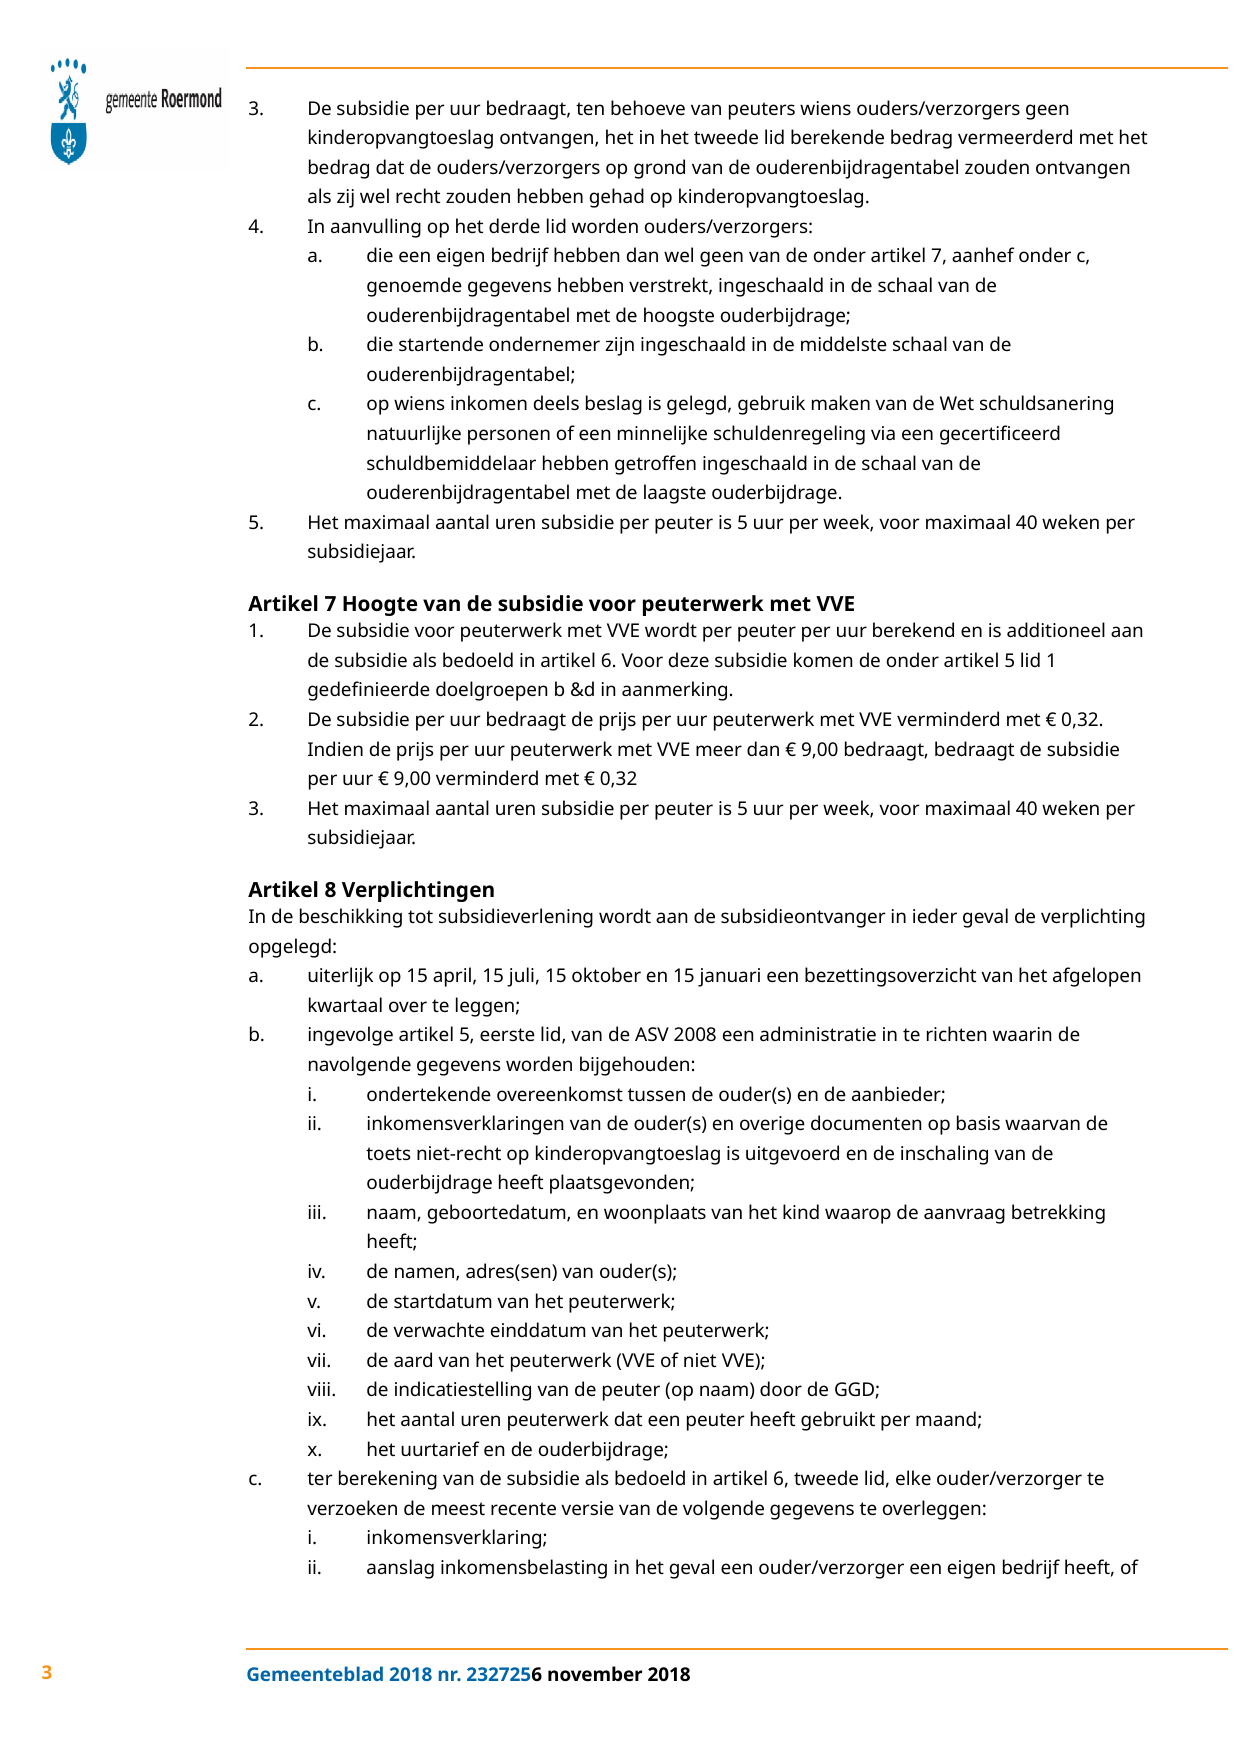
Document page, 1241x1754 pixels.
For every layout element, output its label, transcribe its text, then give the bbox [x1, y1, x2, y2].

text Artikel 8 Verplichtingen [248, 875, 1152, 903]
list uiterlijk op 15 april, 15 juli, 15 oktober en 15 januari een bezettingsoverzicht van het afgelopen kwartaal over te leggen; [248, 962, 1152, 1018]
list Het maximaal aantal uren subsidie per peuter is 5 uur per week, voor maximaal 40 weken per subsidiejaar. [248, 509, 1152, 564]
list op wiens inkomen deels beslag is gelegd, gebruik maken van de Wet schuldsanering natuurlijke personen of een minnelijke schuldenregeling via een gecertificeerd schuldbemiddelaar hebben getroffen ingeschaald in de schaal van de ouderenbijdragentabel met de laagste ouderbijdrage. [307, 391, 1152, 505]
list de aard van het peuterwerk (VVE of niet VVE); [307, 1347, 1152, 1373]
list het uurtarief en de ouderbijdrage; [307, 1436, 1152, 1462]
list ingevolge artikel 5, eerste lid, van de ASV 2008 een administratie in te richten waarin de navolgende gegevens worden bijgehouden: [248, 1022, 1152, 1077]
list De subsidie per uur bedraagt de prijs per uur peuterwerk met VVE verminderd met € 0,32. Indien de prijs per uur peuterwerk met VVE meer dan € 9,00 bedraagt, bedraagt de subsidie per uur € 9,00 verminderd met € 0,32 [248, 706, 1152, 791]
list In aanvulling op het derde lid worden ouders/verzorgers: [248, 213, 1152, 239]
list De subsidie per uur bedraagt, ten behoeve van peuters wiens ouders/verzorgers geen kinderopvangtoeslag ontvangen, het in het tweede lid berekende bedrag vermeerderd met het bedrag dat de ouders/verzorgers op grond van de ouderenbijdragentabel zouden ontvangen als zij wel recht zouden hebben gehad op kinderopvangtoeslag. [248, 95, 1152, 209]
list inkomensverklaring; [307, 1524, 1152, 1550]
list het aantal uren peuterwerk dat een peuter heeft gebruikt per maand; [307, 1406, 1152, 1432]
list Het maximaal aantal uren subsidie per peuter is 5 uur per week, voor maximaal 40 weken per subsidiejaar. [248, 795, 1152, 850]
list naam, geboortedatum, en woonplaats van het kind waarop de aanvraag betrekking heeft; [307, 1199, 1152, 1254]
picture [41, 47, 231, 172]
text Artikel 7 Hoogte van de subsidie voor peuterwerk met VVE [248, 589, 1152, 617]
list ondertekende overeenkomst tussen de ouder(s) en de aanbieder; [307, 1081, 1152, 1107]
list die startende ondernemer zijn ingeschaald in de middelste schaal van de ouderenbijdragentabel; [307, 331, 1152, 387]
list de startdatum van het peuterwerk; [307, 1288, 1152, 1314]
list inkomensverklaringen van de ouder(s) en overige documenten op basis waarvan de toets niet-recht op kinderopvangtoeslag is uitgevoerd en de inschaling van de ouderbijdrage heeft plaatsgevonden; [307, 1110, 1152, 1195]
list de namen, adres(sen) van ouder(s); [307, 1258, 1152, 1284]
text In de beschikking tot subsidieverlening wordt aan de subsidieontvanger in ieder geval de verplichting opgelegd: [248, 903, 1152, 959]
list de verwachte einddatum van het peuterwerk; [307, 1317, 1152, 1343]
list De subsidie voor peuterwerk met VVE wordt per peuter per uur berekend en is additioneel aan de subsidie als bedoeld in artikel 6. Voor deze subsidie komen de onder artikel 5 lid 1 gedefinieerde doelgroepen b &d in aanmerking. [248, 617, 1152, 702]
list die een eigen bedrijf hebben dan wel geen van de onder artikel 7, aanhef onder c, genoemde gegevens hebben verstrekt, ingeschaald in de schaal van de ouderenbijdragentabel met de hoogste ouderbijdrage; [307, 243, 1152, 328]
list de indicatiestelling van de peuter (op naam) door de GGD; [307, 1377, 1152, 1402]
list ter berekening van de subsidie als bedoeld in artikel 6, tweede lid, elke ouder/verzorger te verzoeken de meest recente versie van de volgende gegevens te overleggen: [248, 1465, 1152, 1521]
list aanslag inkomensbelasting in het geval een ouder/verzorger een eigen bedrijf heeft, of [307, 1554, 1152, 1580]
